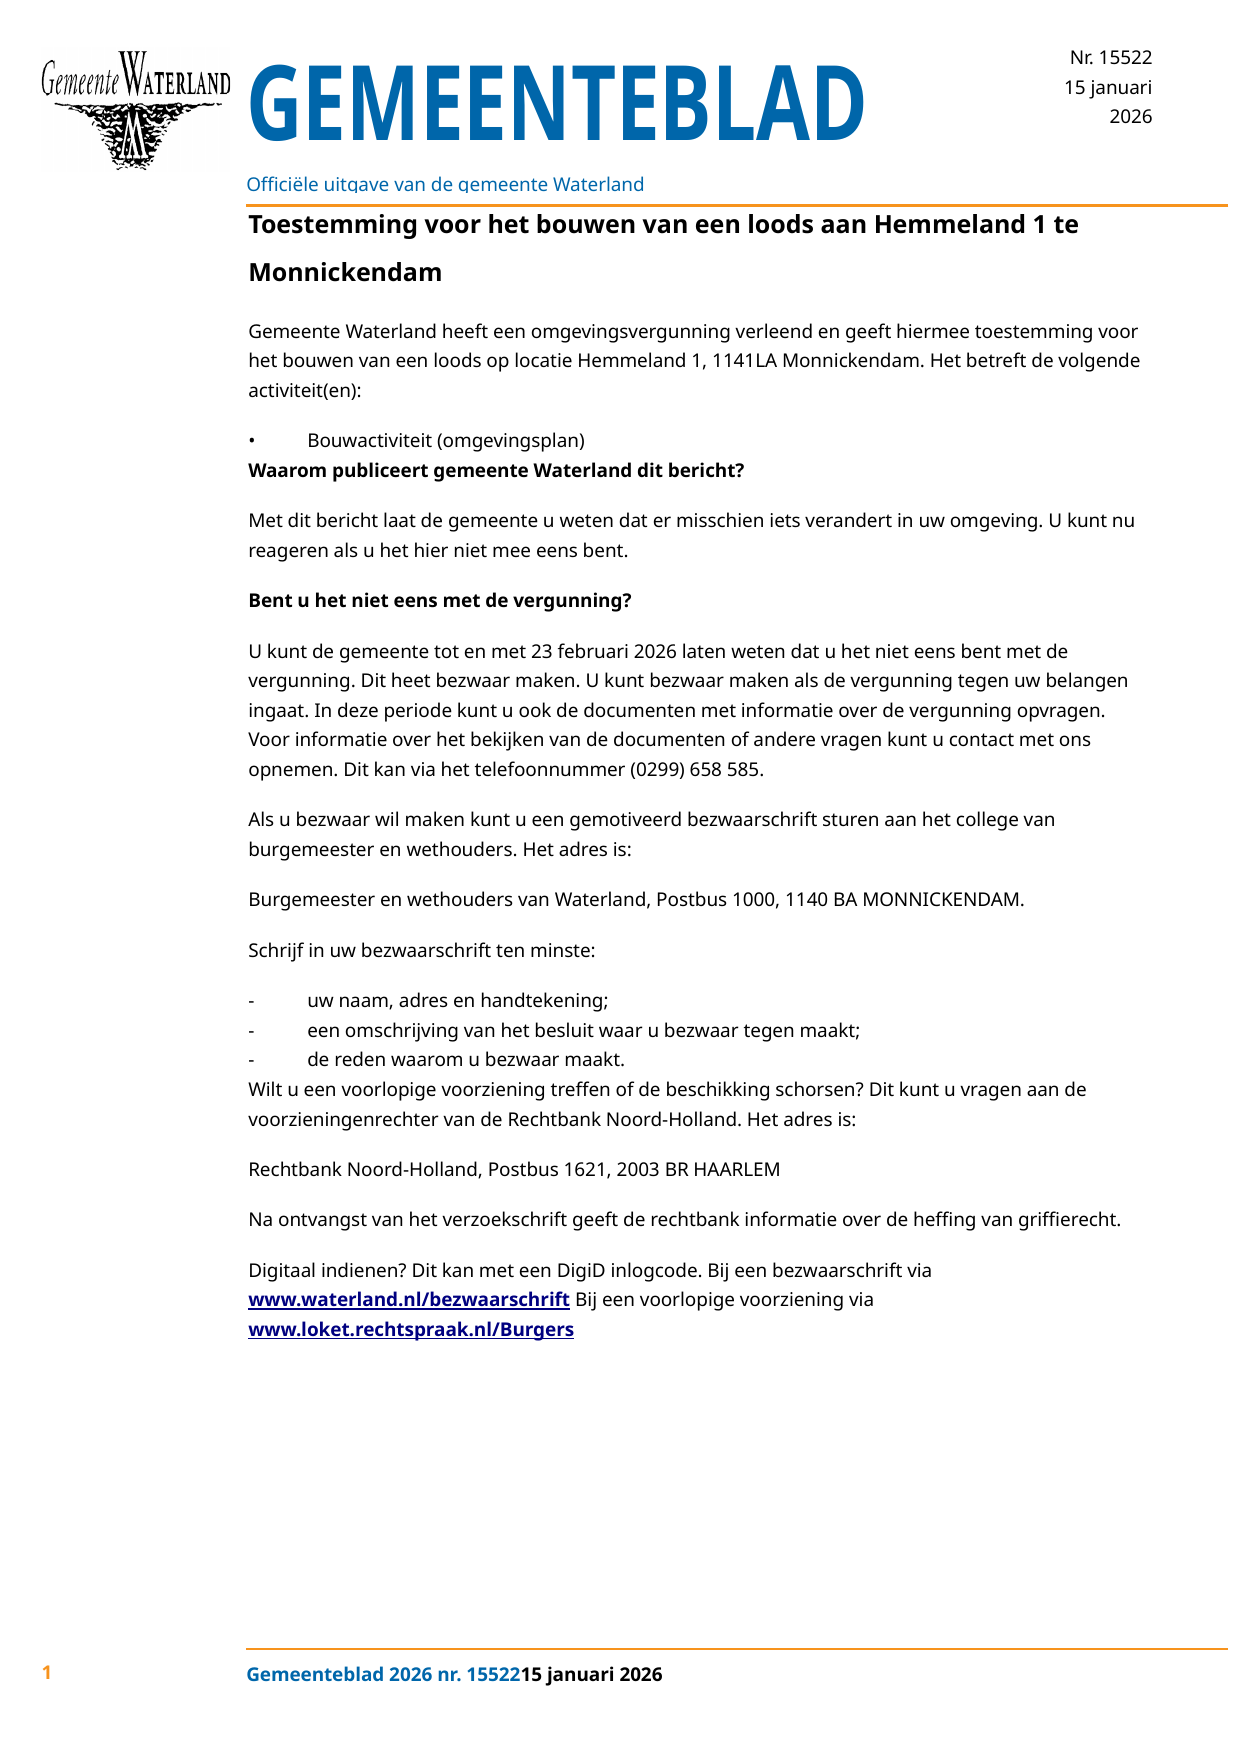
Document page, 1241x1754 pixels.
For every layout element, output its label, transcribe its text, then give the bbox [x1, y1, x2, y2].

text U kunt de gemeente tot en met 23 februari 2026 laten weten dat u het niet eens bent met de vergunning. Dit heet bezwaar maken. U kunt bezwaar maken als de vergunning tegen uw belangen ingaat. In deze periode kunt u ook de documenten met informatie over de vergunning opvragen. Voor informatie over het bekijken van de documenten of andere vragen kunt u contact met ons opnemen. Dit kan via het telefoonnummer (0299) 658 585. [248, 638, 1152, 782]
text Schrijf in uw bezwaarschrift ten minste: [248, 937, 1152, 963]
text Als u bezwaar wil maken kunt u een gemotiveerd bezwaarschrift sturen aan het college van burgemeester en wethouders. Het adres is: [248, 807, 1152, 862]
picture [41, 47, 231, 172]
text Digitaal indienen? Dit kan met een DigiD inlogcode. Bij een bezwaarschrift via www.waterland.nl/bezwaarschrift Bij een voorlopige voorziening via www.loket.rechtspraak.nl/Burgers [248, 1257, 1152, 1342]
list een omschrijving van het besluit waar u bezwaar tegen maakt; [248, 1017, 1152, 1043]
list de reden waarom u bezwaar maakt. [248, 1047, 1152, 1072]
text Gemeente Waterland heeft een omgevingsvergunning verleend en geeft hiermee toestemming voor het bouwen van een loods op locatie Hemmeland 1, 1141LA Monnickendam. Het betreft de volgende activiteit(en): [248, 318, 1152, 403]
text Bent u het niet eens met de vergunning? [248, 587, 1152, 613]
text Toestemming voor het bouwen van een loods aan Hemmeland 1 te Monnickendam [248, 207, 1152, 288]
text Met dit bericht laat de gemeente u weten dat er misschien iets verandert in uw omgeving. U kunt nu reageren als u het hier niet mee eens bent. [248, 507, 1152, 563]
text Wilt u een voorlopige voorziening treffen of de beschikking schorsen? Dit kunt u vragen aan de voorzieningenrechter van de Rechtbank Noord-Holland. Het adres is: [248, 1076, 1152, 1132]
list uw naam, adres en handtekening; [248, 987, 1152, 1013]
text Burgemeester en wethouders van Waterland, Postbus 1000, 1140 BA MONNICKENDAM. [248, 887, 1152, 912]
text Rechtbank Noord-Holland, Postbus 1621, 2003 BR HAARLEM [248, 1156, 1152, 1182]
list Bouwactiviteit (omgevingsplan) [248, 427, 1152, 453]
text Waarom publiceert gemeente Waterland dit bericht? [248, 457, 1152, 483]
text Na ontvangst van het verzoekschrift geeft de rechtbank informatie over de heffing van griffierecht. [248, 1207, 1152, 1232]
